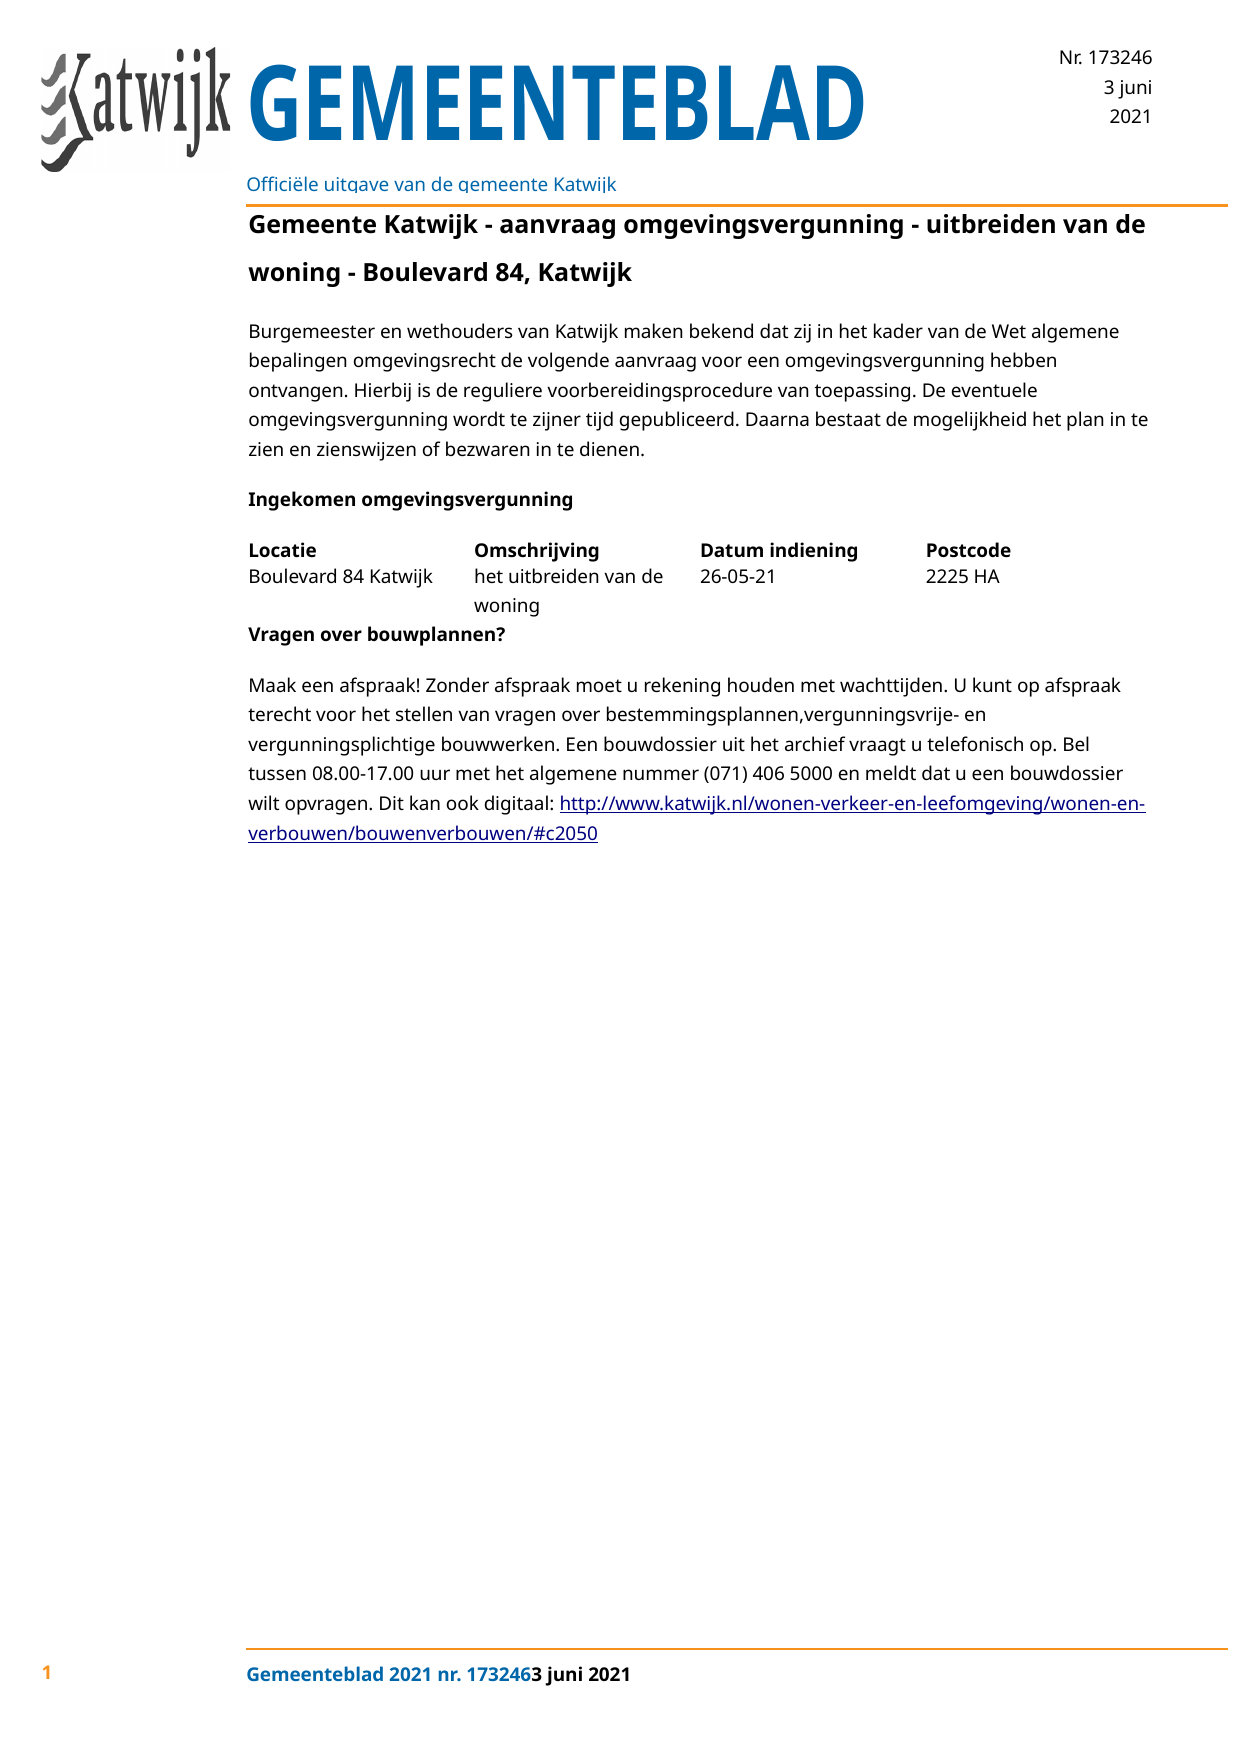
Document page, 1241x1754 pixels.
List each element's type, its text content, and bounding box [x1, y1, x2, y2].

table_header Locatie [248, 537, 474, 563]
table_header Datum indiening [700, 537, 926, 563]
table_cell het uitbreiden van de woning [474, 563, 700, 618]
text Maak een afspraak! Zonder afspraak moet u rekening houden met wachttijden. U kunt op afspraak terecht voor het stellen van vragen over bestemmingsplannen,vergunningsvrije- en vergunningsplichtige bouwwerken. Een bouwdossier uit het archief vraagt u telefonisch op. Bel tussen 08.00-17.00 uur met het algemene nummer (071) 406 5000 en meldt dat u een bouwdossier wilt opvragen. Dit kan ook digitaal: http://www.katwijk.nl/wonen-verkeer-en-leefomgeving/wonen-en-verbouwen/bouwenverbouwen/#c2050 [248, 672, 1152, 846]
text Burgemeester en wethouders van Katwijk maken bekend dat zij in het kader van de Wet algemene bepalingen omgevingsrecht de volgende aanvraag voor een omgevingsvergunning hebben ontvangen. Hierbij is de reguliere voorbereidingsprocedure van toepassing. De eventuele omgevingsvergunning wordt te zijner tijd gepubliceerd. Daarna bestaat de mogelijkheid het plan in te zien en zienswijzen of bezwaren in te dienen. [248, 318, 1152, 462]
picture [41, 47, 231, 172]
table_cell 2225 HA [926, 563, 1152, 618]
table_header Postcode [926, 537, 1152, 563]
table_cell Boulevard 84 Katwijk [248, 563, 474, 618]
text Ingekomen omgevingsvergunning [248, 487, 1152, 512]
text Gemeente Katwijk - aanvraag omgevingsvergunning - uitbreiden van de woning - Boulevard 84, Katwijk [248, 207, 1152, 288]
table_cell 26-05-21 [700, 563, 926, 618]
table_header Omschrijving [474, 537, 700, 563]
text Vragen over bouwplannen? [248, 621, 1152, 647]
